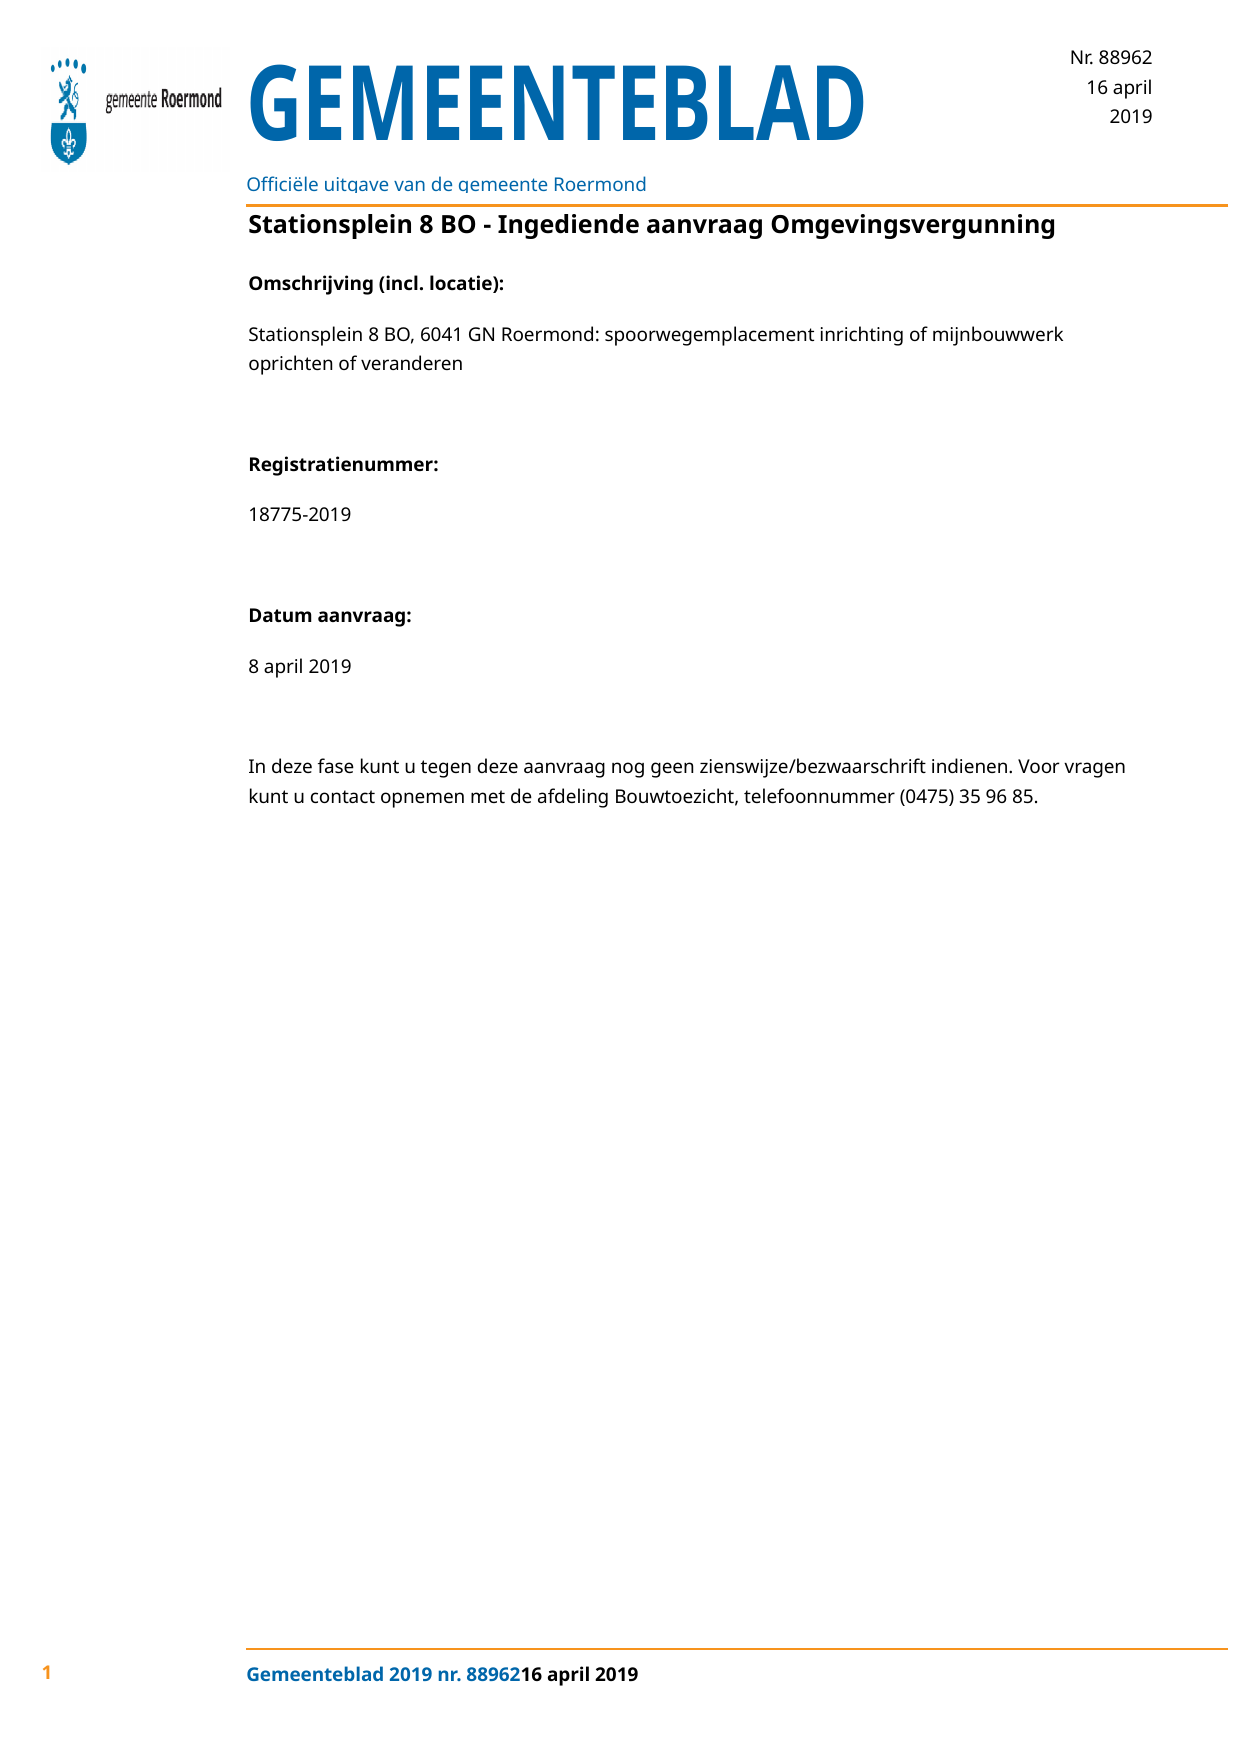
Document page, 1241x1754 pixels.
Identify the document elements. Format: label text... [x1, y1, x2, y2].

picture [41, 47, 231, 172]
text 8 april 2019 [248, 653, 1152, 678]
text Registratienummer: [248, 451, 1152, 477]
text Stationsplein 8 BO, 6041 GN Roermond: spoorwegemplacement inrichting of mijnbouwwerk oprichten of veranderen [248, 321, 1152, 376]
text In deze fase kunt u tegen deze aanvraag nog geen zienswijze/bezwaarschrift indienen. Voor vragen kunt u contact opnemen met de afdeling Bouwtoezicht, telefoonnummer (0475) 35 96 85. [248, 754, 1152, 809]
text Omschrijving (incl. locatie): [248, 270, 1152, 296]
text 18775-2019 [248, 502, 1152, 527]
text Datum aanvraag: [248, 602, 1152, 628]
text Stationsplein 8 BO - Ingediende aanvraag Omgevingsvergunning [248, 207, 1152, 241]
